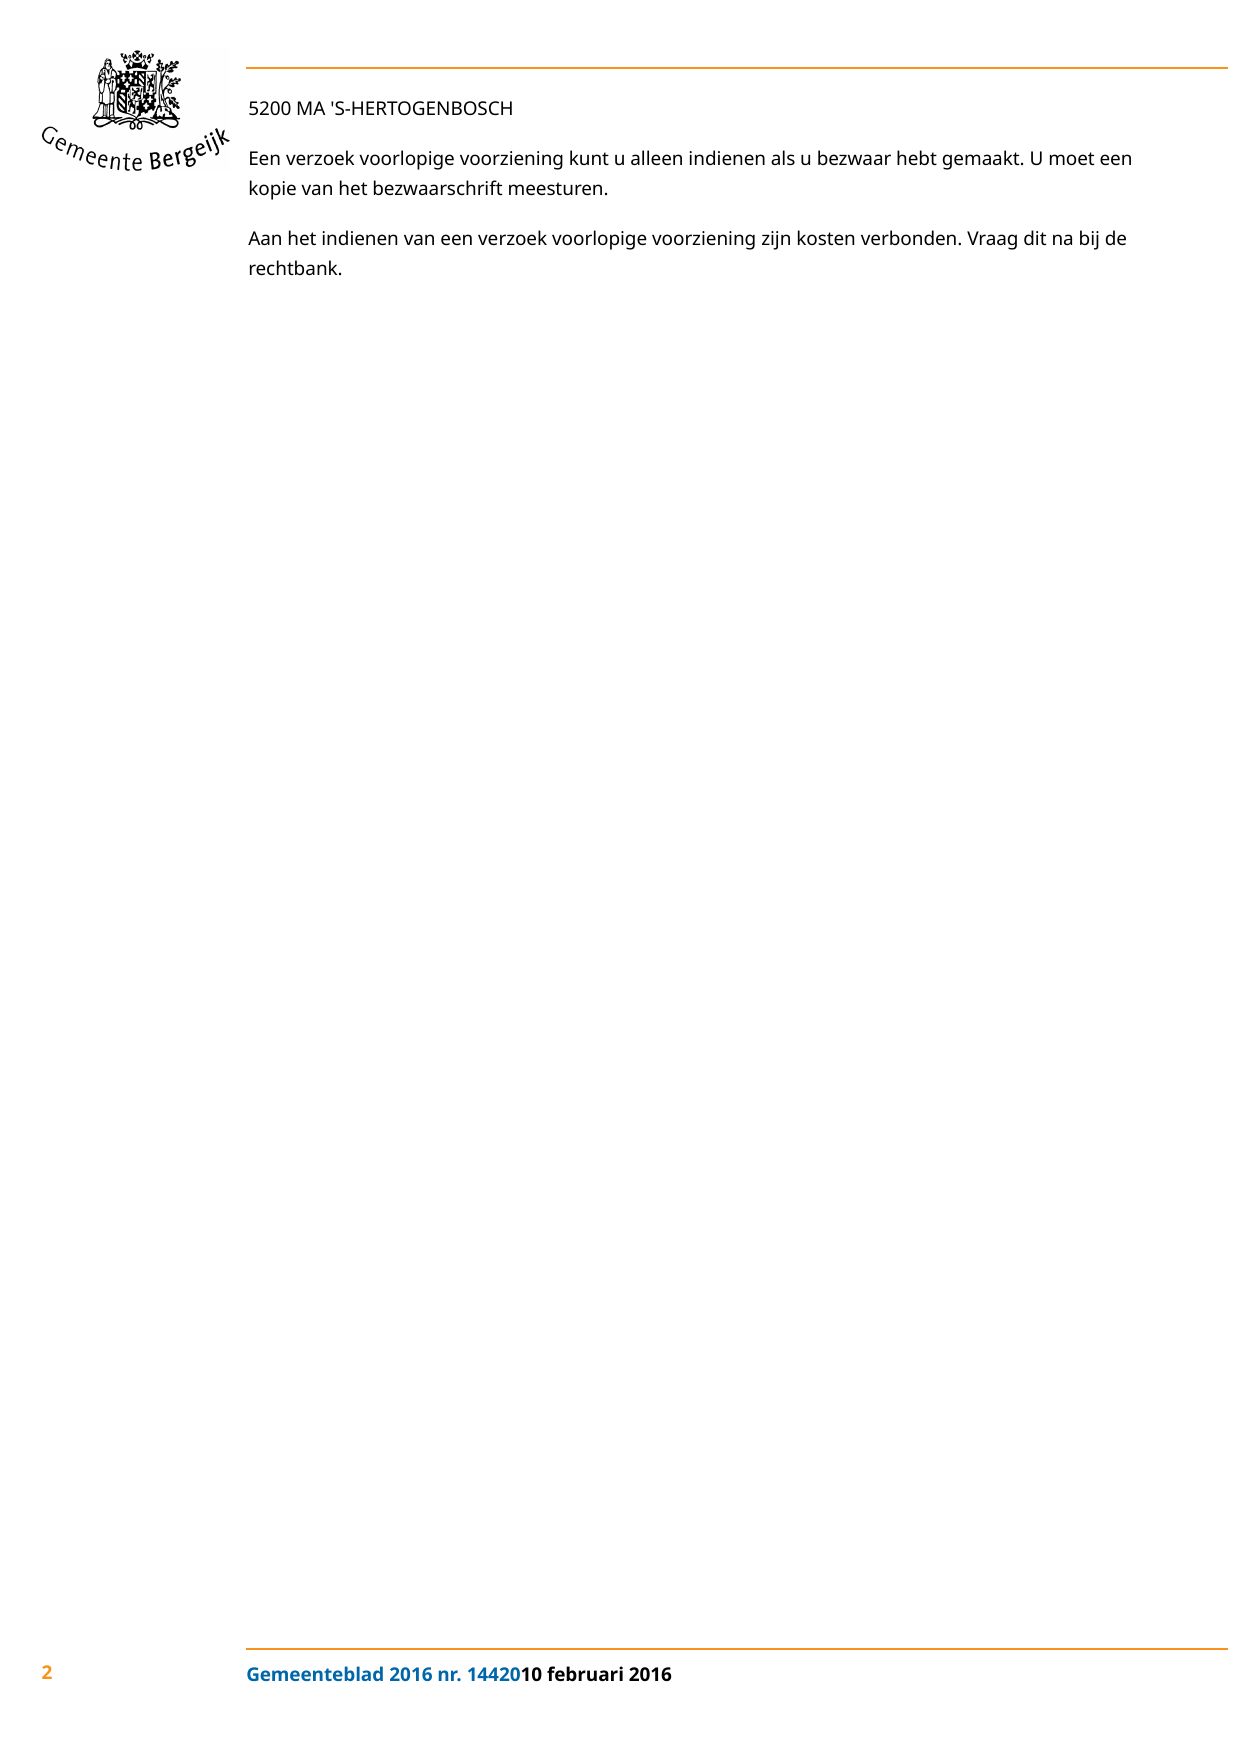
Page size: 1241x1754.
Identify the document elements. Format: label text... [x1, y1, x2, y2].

picture [41, 47, 231, 172]
text Aan het indienen van een verzoek voorlopige voorziening zijn kosten verbonden. Vraag dit na bij de rechtbank. [248, 225, 1152, 281]
text 5200 MA 'S-HERTOGENBOSCH [248, 95, 1152, 121]
text Een verzoek voorlopige voorziening kunt u alleen indienen als u bezwaar hebt gemaakt. U moet een kopie van het bezwaarschrift meesturen. [248, 145, 1152, 201]
